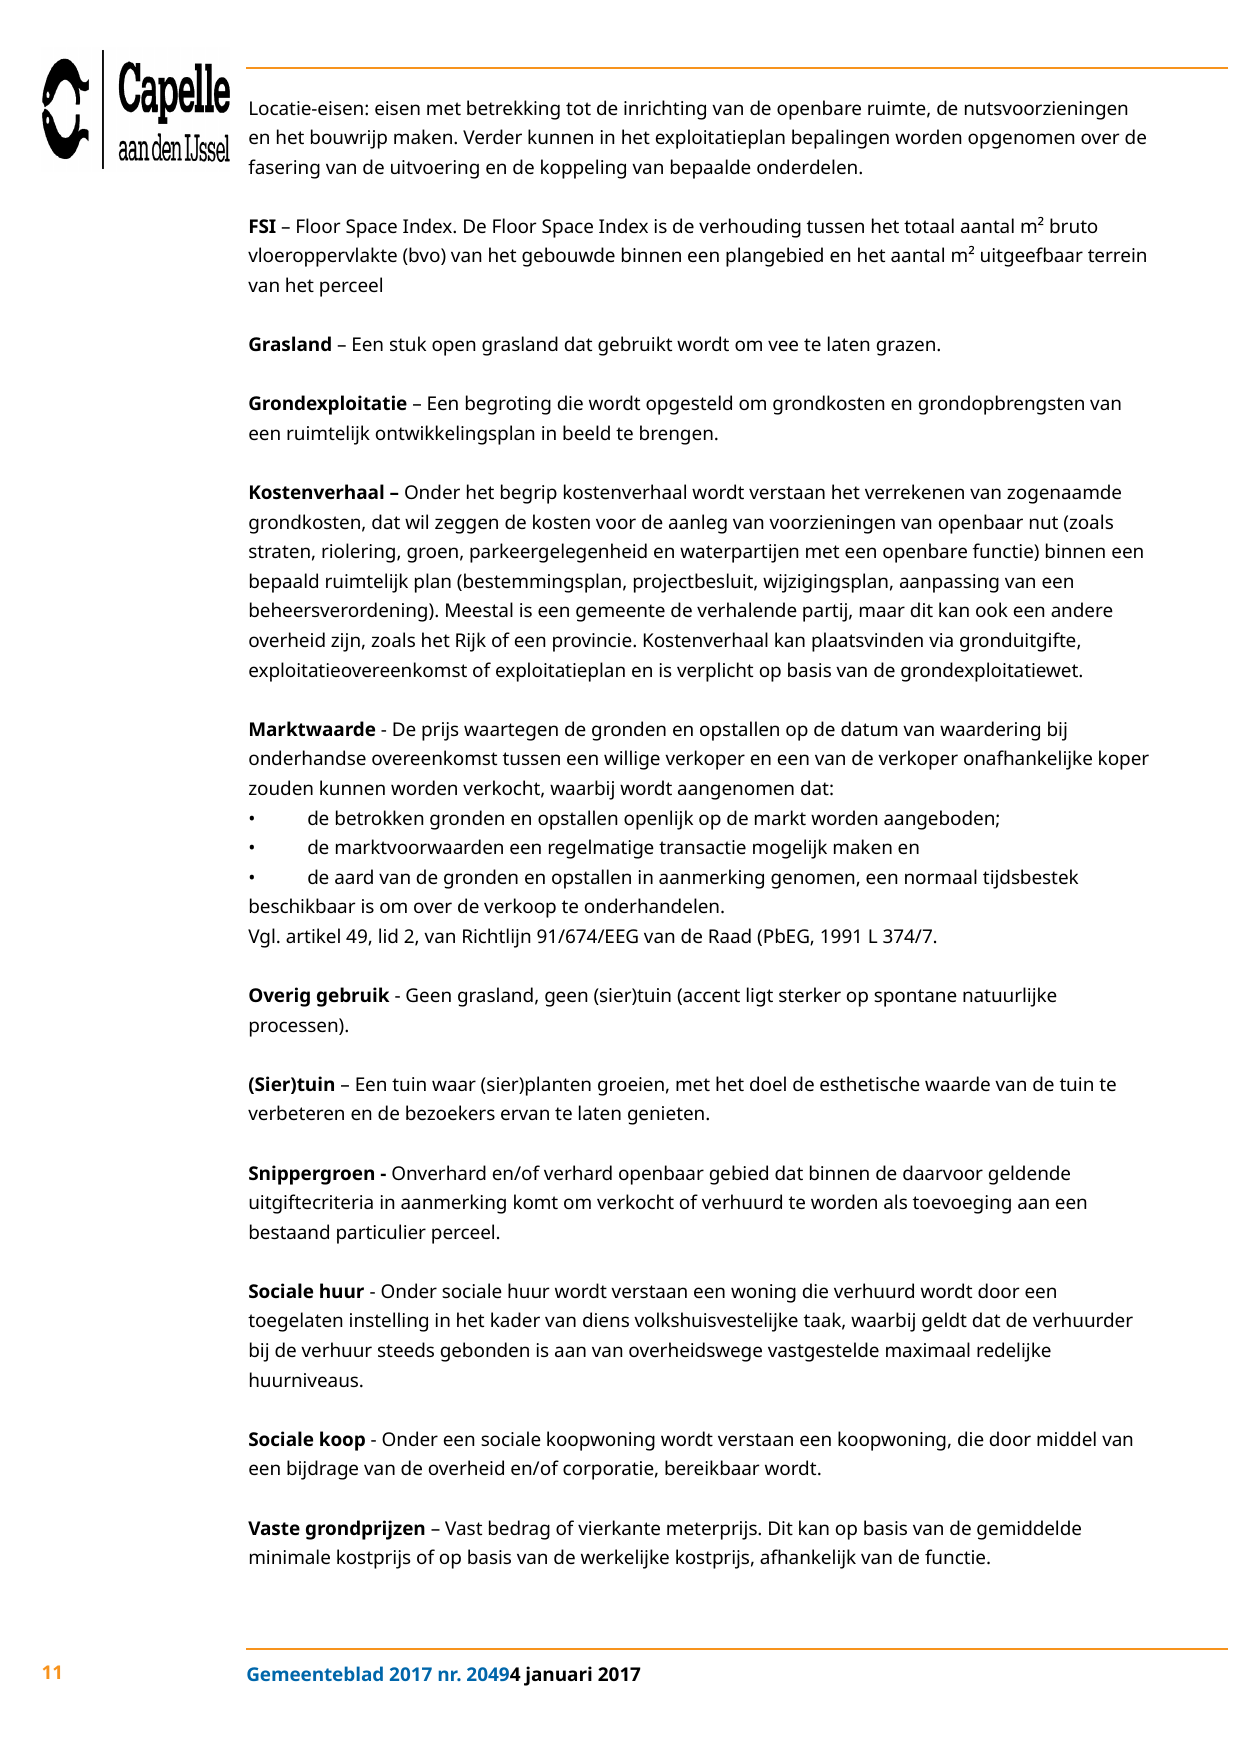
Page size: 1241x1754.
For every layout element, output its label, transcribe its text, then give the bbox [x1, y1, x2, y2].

text Snippergroen - Onverhard en/of verhard openbaar gebied dat binnen de daarvoor geldende uitgiftecriteria in aanmerking komt om verkocht of verhuurd te worden als toevoeging aan een bestaand particulier perceel. [248, 1160, 1152, 1245]
text beschikbaar is om over de verkoop te onderhandelen. [248, 893, 1152, 919]
list de betrokken gronden en opstallen openlijk op de markt worden aangeboden; [248, 805, 1152, 831]
text FSI – Floor Space Index. De Floor Space Index is de verhouding tussen het totaal aantal m² bruto vloeroppervlakte (bvo) van het gebouwde binnen een plangebied en het aantal m² uitgeefbaar terrein van het perceel [248, 213, 1152, 298]
list de marktvoorwaarden een regelmatige transactie mogelijk maken en [248, 834, 1152, 860]
text Marktwaarde - De prijs waartegen de gronden en opstallen op de datum van waardering bij onderhandse overeenkomst tussen een willige verkoper en een van de verkoper onafhankelijke koper zouden kunnen worden verkocht, waarbij wordt aangenomen dat: [248, 716, 1152, 801]
text Kostenverhaal – Onder het begrip kostenverhaal wordt verstaan het verrekenen van zogenaamde grondkosten, dat wil zeggen de kosten voor de aanleg van voorzieningen van openbaar nut (zoals straten, riolering, groen, parkeergelegenheid en waterpartijen met een openbare functie) binnen een bepaald ruimtelijk plan (bestemmingsplan, projectbesluit, wijzigingsplan, aanpassing van een beheersverordening). Meestal is een gemeente de verhalende partij, maar dit kan ook een andere overheid zijn, zoals het Rijk of een provincie. Kostenverhaal kan plaatsvinden via gronduitgifte, exploitatieovereenkomst of exploitatieplan en is verplicht op basis van de grondexploitatiewet. [248, 479, 1152, 683]
text Sociale koop - Onder een sociale koopwoning wordt verstaan een koopwoning, die door middel van een bijdrage van de overheid en/of corporatie, bereikbaar wordt. [248, 1426, 1152, 1481]
text Grasland – Een stuk open grasland dat gebruikt wordt om vee te laten grazen. [248, 331, 1152, 357]
text Overig gebruik - Geen grasland, geen (sier)tuin (accent ligt sterker op spontane natuurlijke processen). [248, 982, 1152, 1038]
text Locatie-eisen: eisen met betrekking tot de inrichting van de openbare ruimte, de nutsvoorzieningen en het bouwrijp maken. Verder kunnen in het exploitatieplan bepalingen worden opgenomen over de fasering van de uitvoering en de koppeling van bepaalde onderdelen. [248, 95, 1152, 180]
text Vaste grondprijzen – Vast bedrag of vierkante meterprijs. Dit kan op basis van de gemiddelde minimale kostprijs of op basis van de werkelijke kostprijs, afhankelijk van de functie. [248, 1515, 1152, 1570]
text Vgl. artikel 49, lid 2, van Richtlijn 91/674/EEG van de Raad (PbEG, 1991 L 374/7. [248, 923, 1152, 949]
list de aard van de gronden en opstallen in aanmerking genomen, een normaal tijdsbestek [248, 864, 1152, 890]
text (Sier)tuin – Een tuin waar (sier)planten groeien, met het doel de esthetische waarde van de tuin te verbeteren en de bezoekers ervan te laten genieten. [248, 1071, 1152, 1126]
picture [41, 47, 231, 172]
text Sociale huur - Onder sociale huur wordt verstaan een woning die verhuurd wordt door een toegelaten instelling in het kader van diens volkshuisvestelijke taak, waarbij geldt dat de verhuurder bij de verhuur steeds gebonden is aan van overheidswege vastgestelde maximaal redelijke huurniveaus. [248, 1278, 1152, 1393]
text Grondexploitatie – Een begroting die wordt opgesteld om grondkosten en grondopbrengsten van een ruimtelijk ontwikkelingsplan in beeld te brengen. [248, 391, 1152, 446]
